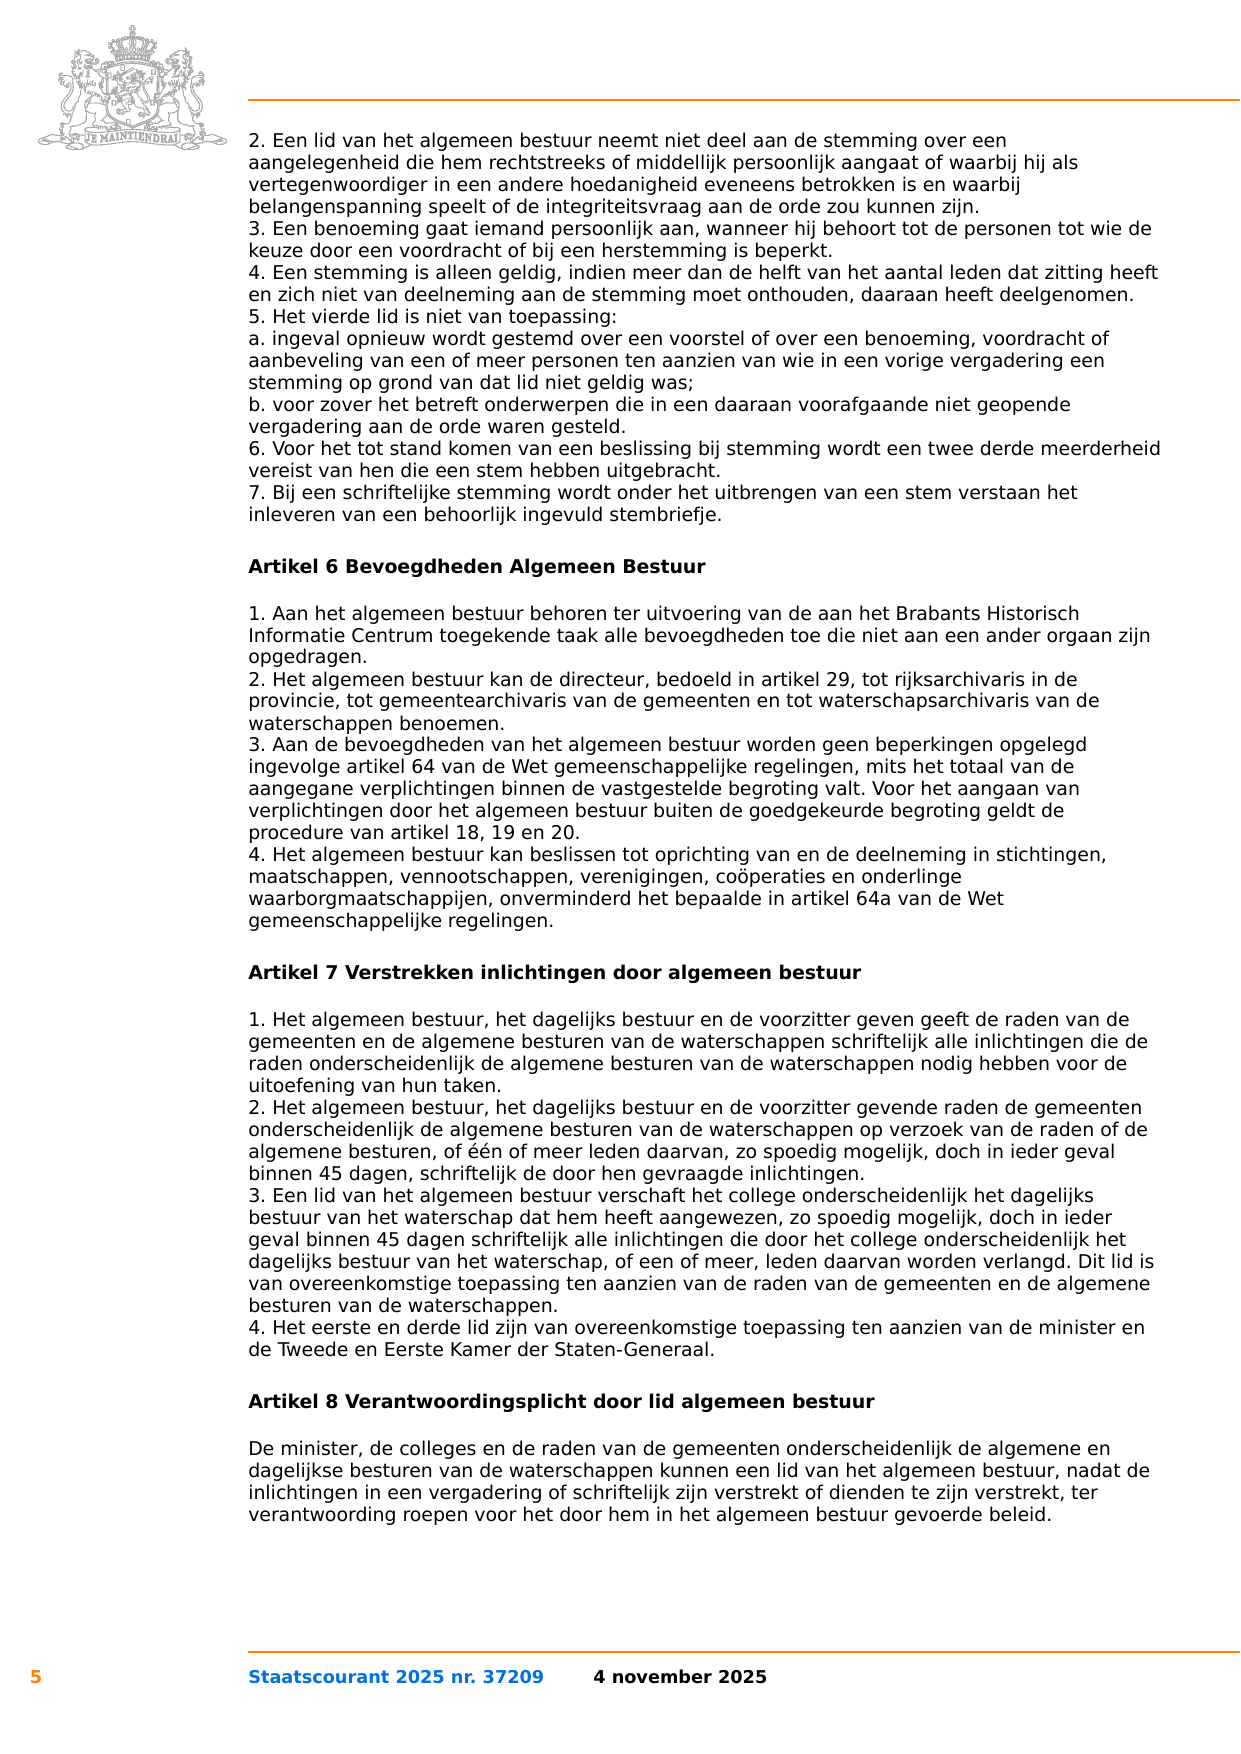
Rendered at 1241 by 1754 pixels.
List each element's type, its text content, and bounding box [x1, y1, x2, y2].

text 2. Het algemeen bestuur, het dagelijks bestuur en de voorzitter gevende raden de gemeenten onderscheidenlijk de algemene besturen van de waterschappen op verzoek van de raden of de algemene besturen, of één of meer leden daarvan, zo spoedig mogelijk, doch in ieder geval binnen 45 dagen, schriftelijk de door hen gevraagde inlichtingen. [248, 1097, 1163, 1185]
text 2. Een lid van het algemeen bestuur neemt niet deel aan de stemming over een aangelegenheid die hem rechtstreeks of middellijk persoonlijk aangaat of waarbij hij als vertegenwoordiger in een andere hoedanigheid eveneens betrokken is en waarbij belangenspanning speelt of de integriteitsvraag aan de orde zou kunnen zijn. [248, 130, 1163, 218]
picture [38, 25, 227, 150]
text De minister, de colleges en de raden van de gemeenten onderscheidenlijk de algemene en dagelijkse besturen van de waterschappen kunnen een lid van het algemeen bestuur, nadat de inlichtingen in een vergadering of schriftelijk zijn verstrekt of dienden te zijn verstrekt, ter verantwoording roepen voor het door hem in het algemeen bestuur gevoerde beleid. [248, 1438, 1163, 1526]
text 2. Het algemeen bestuur kan de directeur, bedoeld in artikel 29, tot rijksarchivaris in de provincie, tot gemeentearchivaris van de gemeenten en tot waterschapsarchivaris van de waterschappen benoemen. [248, 668, 1163, 734]
text 6. Voor het tot stand komen van een beslissing bij stemming wordt een twee derde meerderheid vereist van hen die een stem hebben uitgebracht. [248, 438, 1163, 482]
text a. ingeval opnieuw wordt gestemd over een voorstel of over een benoeming, voordracht of aanbeveling van een of meer personen ten aanzien van wie in een vorige vergadering een stemming op grond van dat lid niet geldig was; [248, 328, 1163, 394]
text b. voor zover het betreft onderwerpen die in een daaraan voorafgaande niet geopende vergadering aan de orde waren gesteld. [248, 394, 1163, 438]
text 3. Aan de bevoegdheden van het algemeen bestuur worden geen beperkingen opgelegd ingevolge artikel 64 van de Wet gemeenschappelijke regelingen, mits het totaal van de aangegane verplichtingen binnen de vastgestelde begroting valt. Voor het aangaan van verplichtingen door het algemeen bestuur buiten de goedgekeurde begroting geldt de procedure van artikel 18, 19 en 20. [248, 734, 1163, 844]
text 4. Het algemeen bestuur kan beslissen tot oprichting van en de deelneming in stichtingen, maatschappen, vennootschappen, verenigingen, coöperaties en onderlinge waarborgmaatschappijen, onverminderd het bepaalde in artikel 64a van de Wet gemeenschappelijke regelingen. [248, 844, 1163, 932]
text 5. Het vierde lid is niet van toepassing: [248, 306, 1163, 328]
subtitle Artikel 8 Verantwoordingsplicht door lid algemeen bestuur [248, 1391, 1163, 1413]
text 4. Het eerste en derde lid zijn van overeenkomstige toepassing ten aanzien van de minister en de Tweede en Eerste Kamer der Staten-Generaal. [248, 1317, 1163, 1361]
subtitle Artikel 7 Verstrekken inlichtingen door algemeen bestuur [248, 962, 1163, 984]
subtitle Artikel 6 Bevoegdheden Algemeen Bestuur [248, 556, 1163, 577]
text 1. Aan het algemeen bestuur behoren ter uitvoering van de aan het Brabants Historisch Informatie Centrum toegekende taak alle bevoegdheden toe die niet aan een ander orgaan zijn opgedragen. [248, 602, 1163, 668]
text 7. Bij een schriftelijke stemming wordt onder het uitbrengen van een stem verstaan het inleveren van een behoorlijk ingevuld stembriefje. [248, 482, 1163, 526]
text 3. Een lid van het algemeen bestuur verschaft het college onderscheidenlijk het dagelijks bestuur van het waterschap dat hem heeft aangewezen, zo spoedig mogelijk, doch in ieder geval binnen 45 dagen schriftelijk alle inlichtingen die door het college onderscheidenlijk het dagelijks bestuur van het waterschap, of een of meer, leden daarvan worden verlangd. Dit lid is van overeenkomstige toepassing ten aanzien van de raden van de gemeenten en de algemene besturen van de waterschappen. [248, 1185, 1163, 1317]
text 4. Een stemming is alleen geldig, indien meer dan de helft van het aantal leden dat zitting heeft en zich niet van deelneming aan de stemming moet onthouden, daaraan heeft deelgenomen. [248, 262, 1163, 306]
text 1. Het algemeen bestuur, het dagelijks bestuur en de voorzitter geven geeft de raden van de gemeenten en de algemene besturen van de waterschappen schriftelijk alle inlichtingen die de raden onderscheidenlijk de algemene besturen van de waterschappen nodig hebben voor de uitoefening van hun taken. [248, 1009, 1163, 1097]
text 3. Een benoeming gaat iemand persoonlijk aan, wanneer hij behoort tot de personen tot wie de keuze door een voordracht of bij een herstemming is beperkt. [248, 218, 1163, 262]
